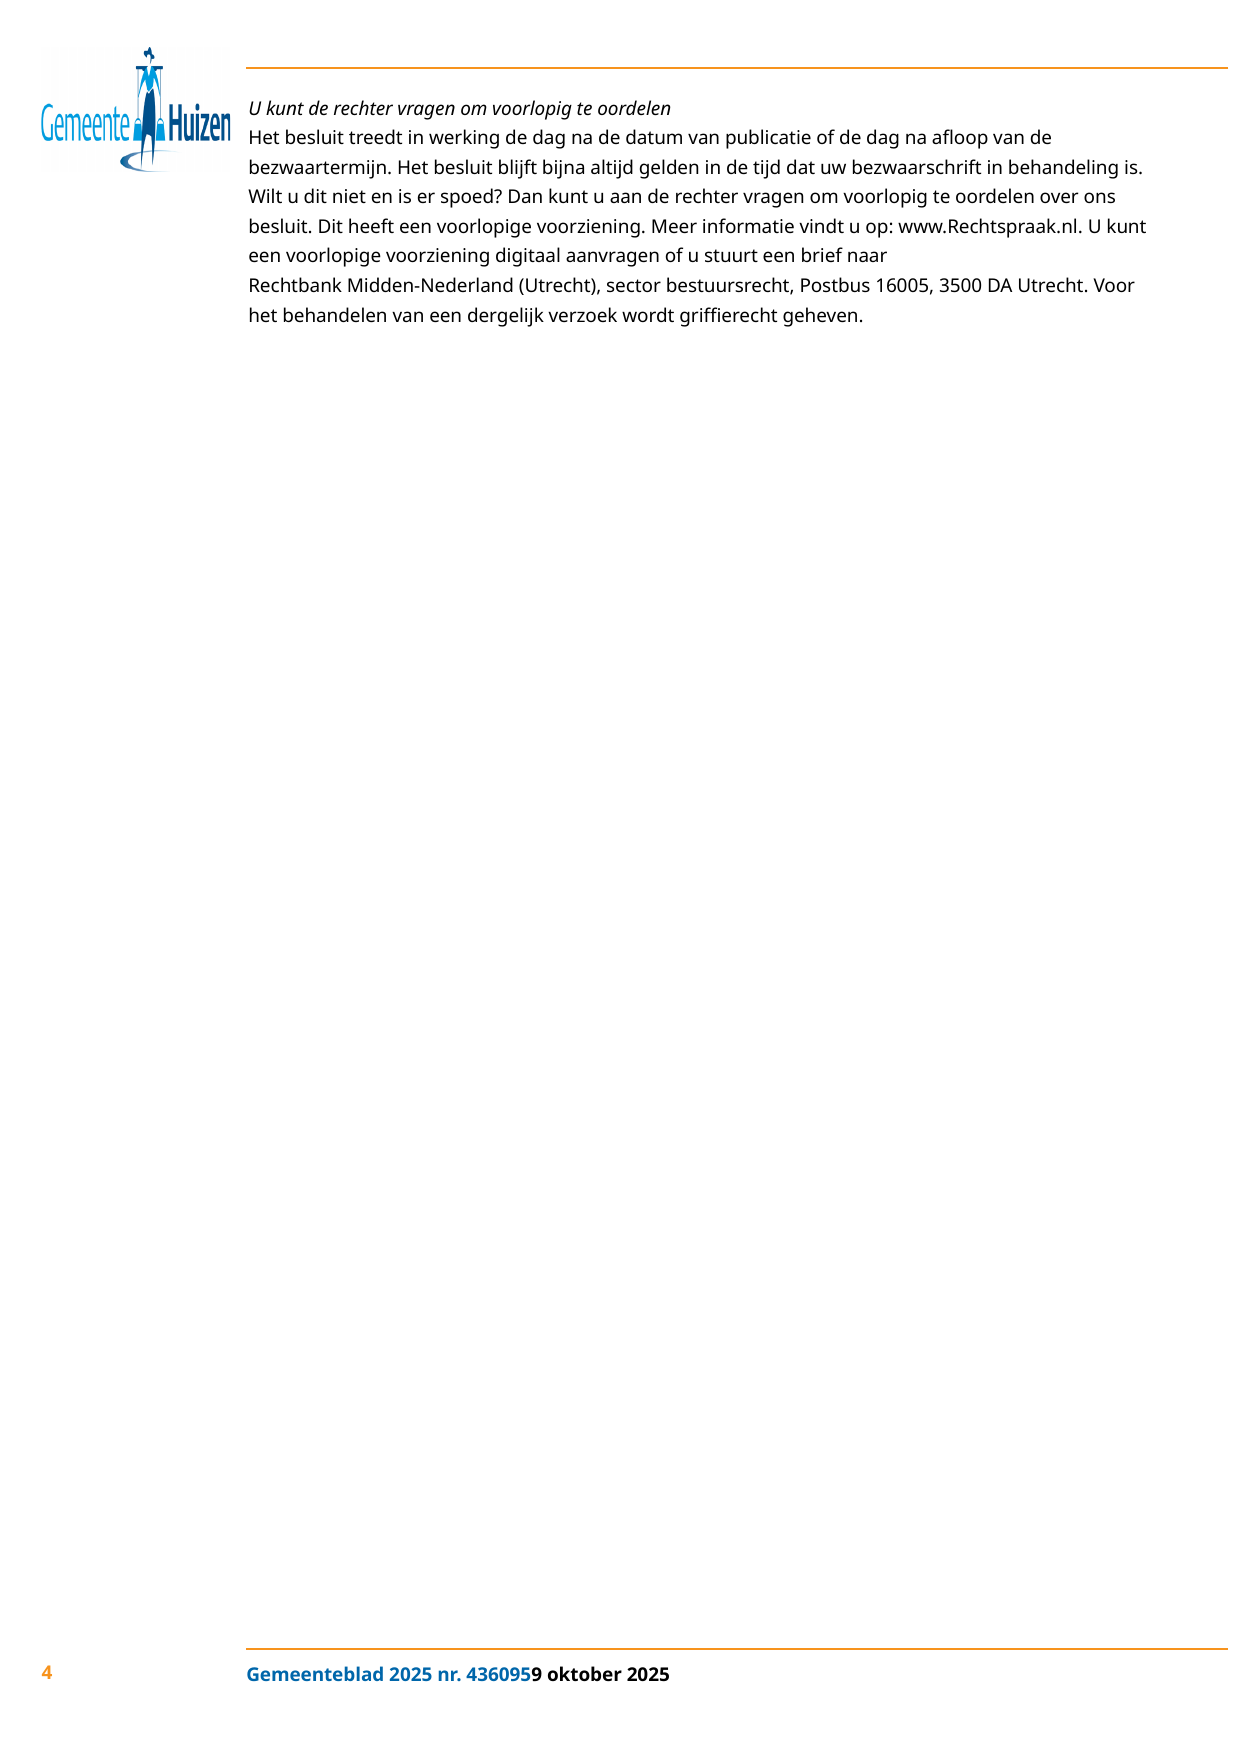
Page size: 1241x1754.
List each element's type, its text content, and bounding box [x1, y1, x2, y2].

text U kunt de rechter vragen om voorlopig te oordelen [248, 95, 1152, 121]
text Rechtbank Midden-Nederland (Utrecht), sector bestuursrecht, Postbus 16005, 3500 DA Utrecht. Voor het behandelen van een dergelijk verzoek wordt griffierecht geheven. [248, 272, 1152, 328]
text Het besluit treedt in werking de dag na de datum van publicatie of de dag na afloop van de bezwaartermijn. Het besluit blijft bijna altijd gelden in de tijd dat uw bezwaarschrift in behandeling is. Wilt u dit niet en is er spoed? Dan kunt u aan de rechter vragen om voorlopig te oordelen over ons besluit. Dit heeft een voorlopige voorziening. Meer informatie vindt u op: www.Rechtspraak.nl. U kunt een voorlopige voorziening digitaal aanvragen of u stuurt een brief naar [248, 124, 1152, 268]
picture [41, 47, 231, 172]
